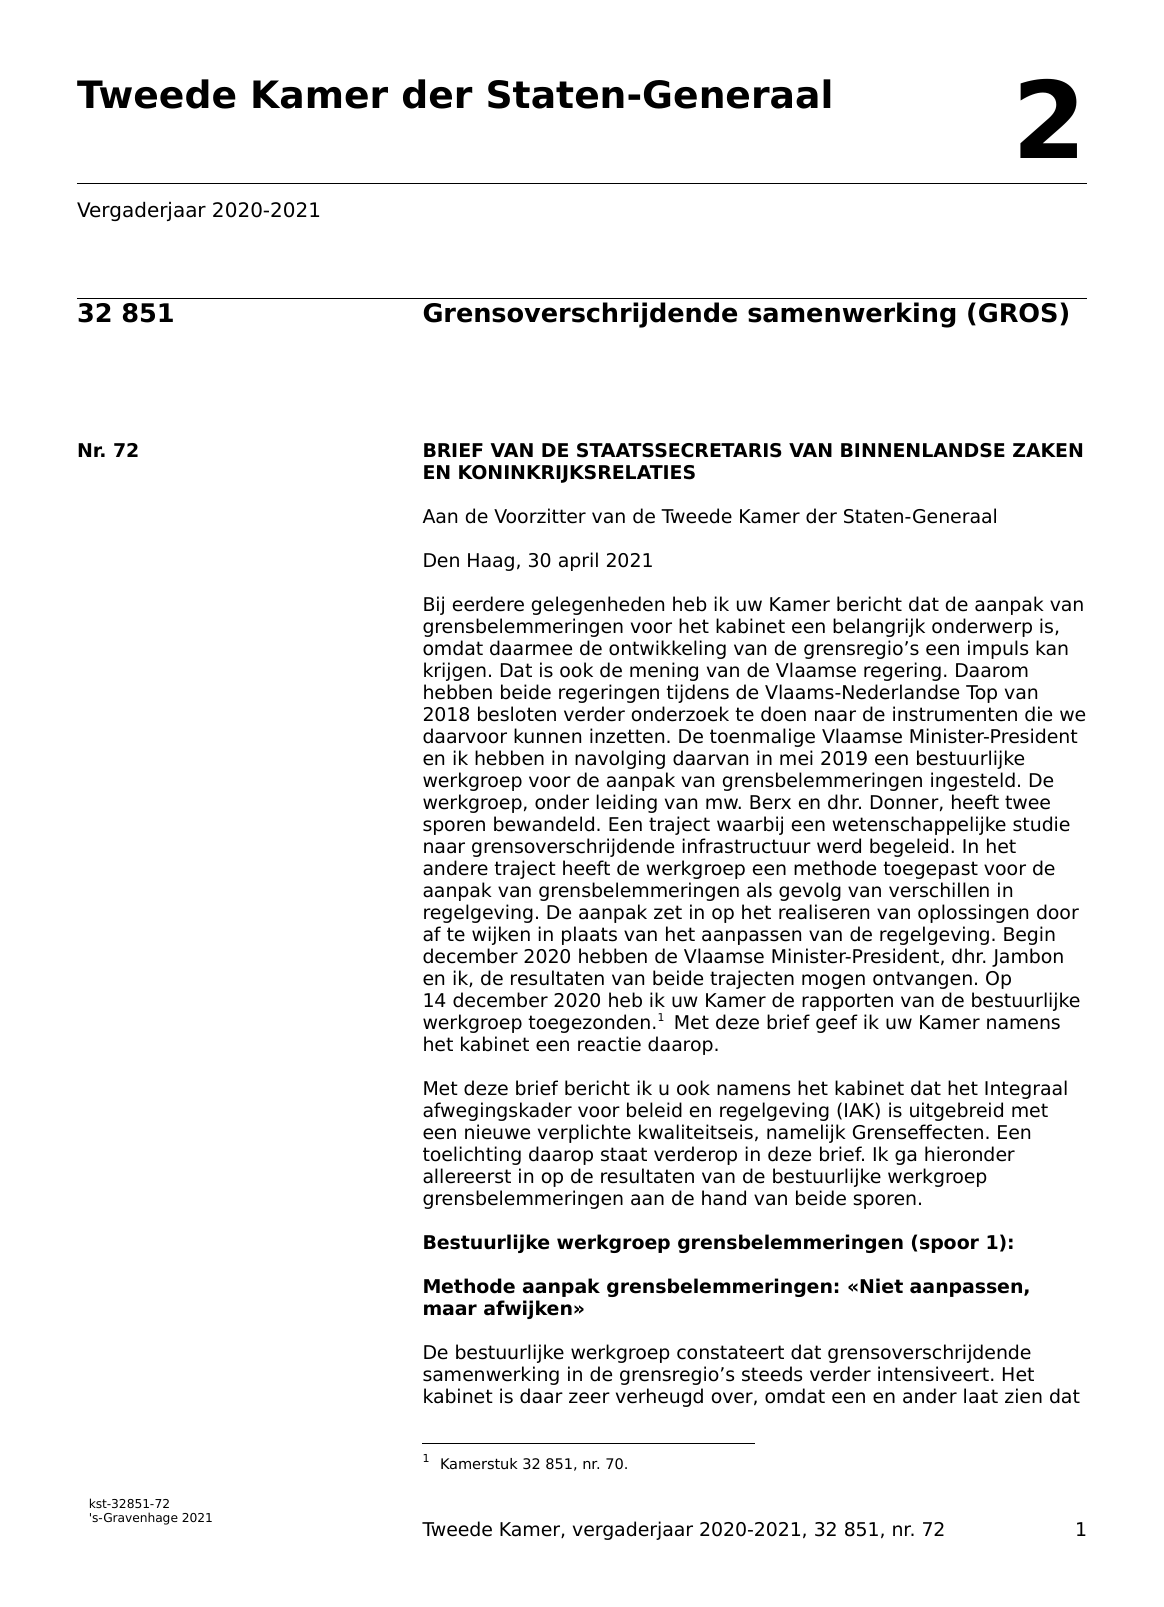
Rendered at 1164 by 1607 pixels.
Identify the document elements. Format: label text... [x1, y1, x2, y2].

table_header 2 [886, 59, 1087, 183]
subtitle Methode aanpak grensbelemmeringen: «Niet aanpassen, maar afwijken» [422, 1276, 1087, 1320]
subtitle 32 851 Grensoverschrijdende samenwerking (GROS) [77, 299, 1087, 329]
text 's-Gravenhage 2021 [88, 1511, 323, 1525]
text kst-32851-72 [88, 1497, 323, 1511]
text Aan de Voorzitter van de Tweede Kamer der Staten-Generaal [422, 506, 1087, 528]
text Den Haag, 30 april 2021 [422, 550, 1087, 572]
text Met deze brief bericht ik u ook namens het kabinet dat het Integraal afwegingskader voor beleid en regelgeving (IAK) is uitgebreid met een nieuwe verplichte kwaliteitseis, namelijk Grenseffecten. Een toelichting daarop staat verderop in deze brief. Ik ga hieronder allereerst in op de resultaten van de bestuurlijke werkgroep grensbelemmeringen aan de hand van beide sporen. [422, 1078, 1087, 1210]
table_cell Vergaderjaar 2020-2021 [77, 184, 1087, 298]
subtitle Bestuurlijke werkgroep grensbelemmeringen (spoor 1): [422, 1232, 1087, 1254]
text Kamerstuk 32 851, nr. 70. [422, 1452, 1087, 1474]
text Bij eerdere gelegenheden heb ik uw Kamer bericht dat de aanpak van grensbelemmeringen voor het kabinet een belangrijk onderwerp is, omdat daarmee de ontwikkeling van de grensregio’s een impuls kan krijgen. Dat is ook de mening van de Vlaamse regering. Daarom hebben beide regeringen tijdens de Vlaams-Nederlandse Top van 2018 besloten verder onderzoek te doen naar de instrumenten die we daarvoor kunnen inzetten. De toenmalige Vlaamse Minister-President en ik hebben in navolging daarvan in mei 2019 een bestuurlijke werkgroep voor de aanpak van grensbelemmeringen ingesteld. De werkgroep, onder leiding van mw. Berx en dhr. Donner, heeft twee sporen bewandeld. Een traject waarbij een wetenschappelijke studie naar grensoverschrijdende infrastructuur werd begeleid. In het andere traject heeft de werkgroep een methode toegepast voor de aanpak van grensbelemmeringen als gevolg van verschillen in regelgeving. De aanpak zet in op het realiseren van oplossingen door af te wijken in plaats van het aanpassen van de regelgeving. Begin december 2020 hebben de Vlaamse Minister-President, dhr. Jambon en ik, de resultaten van beide trajecten mogen ontvangen. Op 14 december 2020 heb ik uw Kamer de rapporten van de bestuurlijke werkgroep toegezonden. Met deze brief geef ik uw Kamer namens het kabinet een reactie daarop. [422, 594, 1087, 1056]
subtitle Nr. 72 BRIEF VAN DE STAATSSECRETARIS VAN BINNENLANDSE ZAKEN EN KONINKRIJKSRELATIES [77, 440, 1087, 484]
table_header Tweede Kamer der Staten-Generaal [77, 59, 886, 183]
text De bestuurlijke werkgroep constateert dat grensoverschrijdende samenwerking in de grensregio’s steeds verder intensiveert. Het kabinet is daar zeer verheugd over, omdat een en ander laat zien dat [422, 1342, 1087, 1408]
